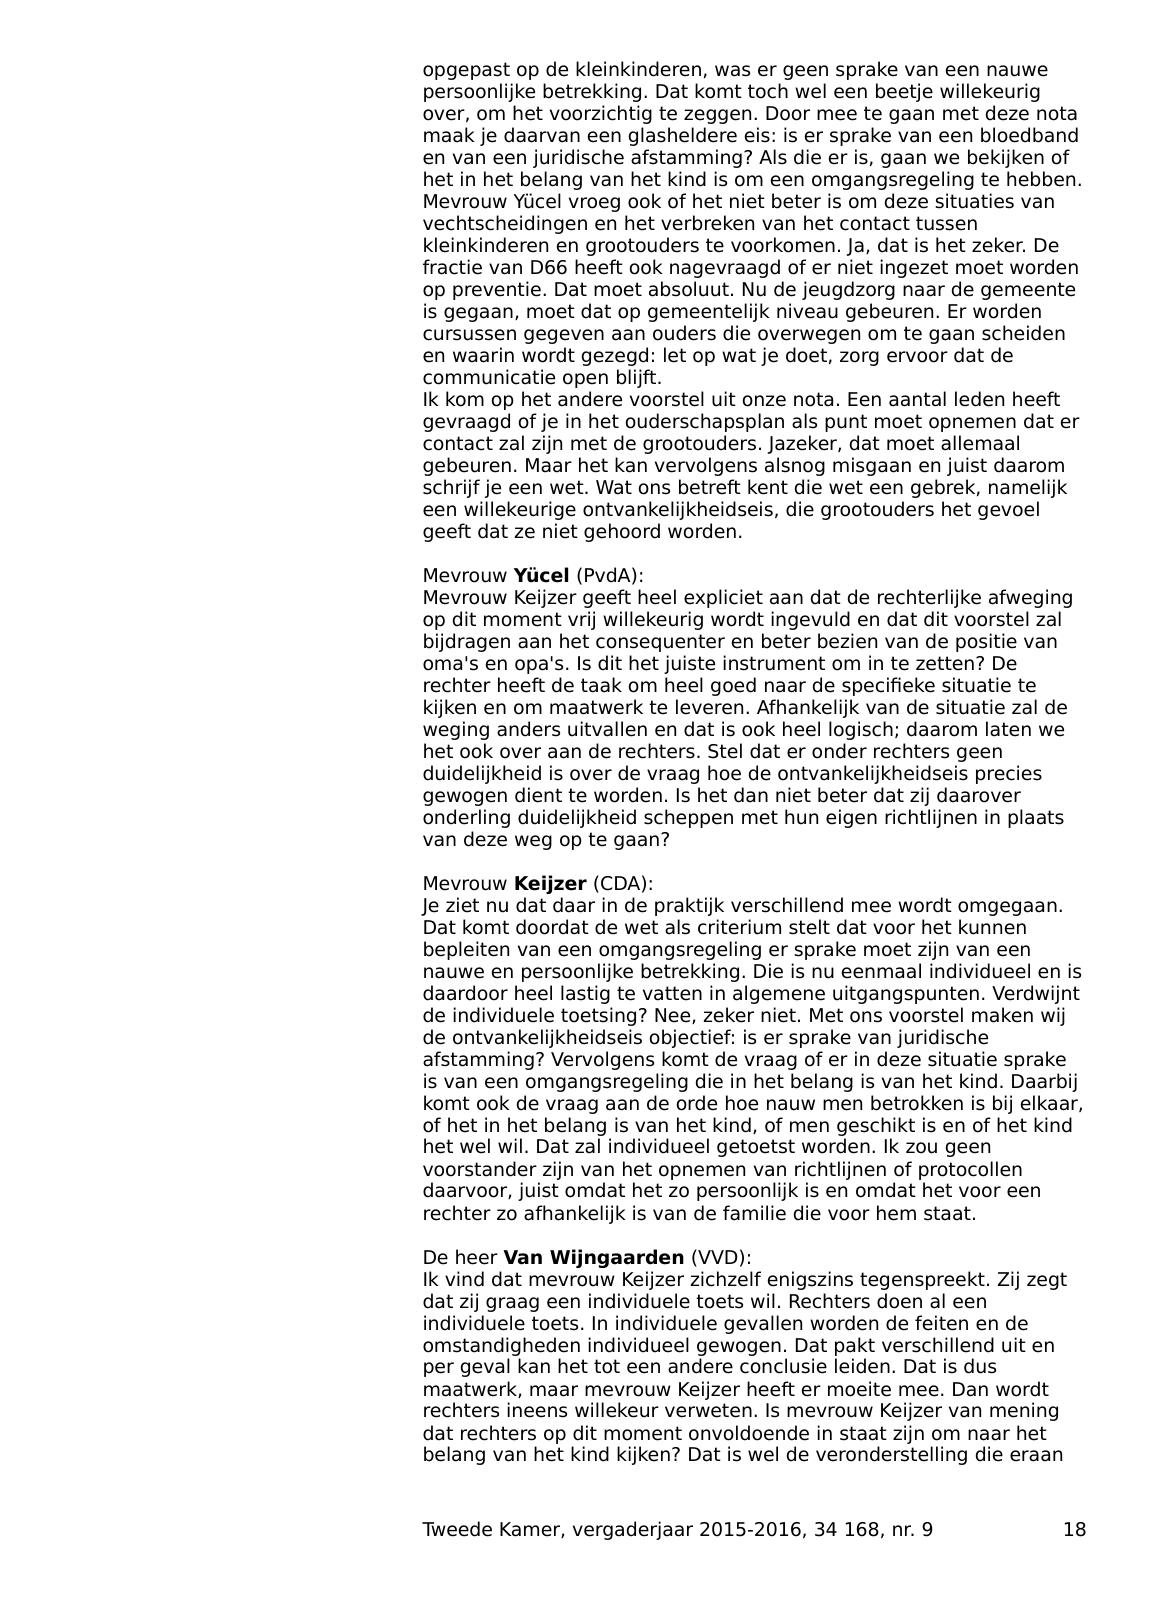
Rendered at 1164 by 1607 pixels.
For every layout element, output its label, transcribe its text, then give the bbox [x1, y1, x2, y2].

text Ik kom op het andere voorstel uit onze nota. Een aantal leden heeft gevraagd of je in het ouderschapsplan als punt moet opnemen dat er contact zal zijn met de grootouders. Jazeker, dat moet allemaal gebeuren. Maar het kan vervolgens alsnog misgaan en juist daarom schrijf je een wet. Wat ons betreft kent die wet een gebrek, namelijk een willekeurige ontvankelijkheidseis, die grootouders het gevoel geeft dat ze niet gehoord worden. [422, 389, 1087, 543]
text Mevrouw Yücel vroeg ook of het niet beter is om deze situaties van vechtscheidingen en het verbreken van het contact tussen kleinkinderen en grootouders te voorkomen. Ja, dat is het zeker. De fractie van D66 heeft ook nagevraagd of er niet ingezet moet worden op preventie. Dat moet absoluut. Nu de jeugdzorg naar de gemeente is gegaan, moet dat op gemeentelijk niveau gebeuren. Er worden cursussen gegeven aan ouders die overwegen om te gaan scheiden en waarin wordt gezegd: let op wat je doet, zorg ervoor dat de communicatie open blijft. [422, 191, 1087, 389]
text Mevrouw Keijzer (CDA): [422, 873, 1087, 895]
text De heer Van Wijngaarden (VVD): [422, 1247, 1087, 1268]
text Ik vind dat mevrouw Keijzer zichzelf enigszins tegenspreekt. Zij zegt dat zij graag een individuele toets wil. Rechters doen al een individuele toets. In individuele gevallen worden de feiten en de omstandigheden individueel gewogen. Dat pakt verschillend uit en per geval kan het tot een andere conclusie leiden. Dat is dus maatwerk, maar mevrouw Keijzer heeft er moeite mee. Dan wordt rechters ineens willekeur verweten. Is mevrouw Keijzer van mening dat rechters op dit moment onvoldoende in staat zijn om naar het belang van het kind kijken? Dat is wel de veronderstelling die eraan [422, 1268, 1087, 1466]
text Mevrouw Yücel (PvdA): [422, 565, 1087, 587]
text Mevrouw Keijzer geeft heel expliciet aan dat de rechterlijke afweging op dit moment vrij willekeurig wordt ingevuld en dat dit voorstel zal bijdragen aan het consequenter en beter bezien van de positie van oma's en opa's. Is dit het juiste instrument om in te zetten? De rechter heeft de taak om heel goed naar de specifieke situatie te kijken en om maatwerk te leveren. Afhankelijk van de situatie zal de weging anders uitvallen en dat is ook heel logisch; daarom laten we het ook over aan de rechters. Stel dat er onder rechters geen duidelijkheid is over de vraag hoe de ontvankelijkheidseis precies gewogen dient te worden. Is het dan niet beter dat zij daarover onderling duidelijkheid scheppen met hun eigen richtlijnen in plaats van deze weg op te gaan? [422, 587, 1087, 851]
text opgepast op de kleinkinderen, was er geen sprake van een nauwe persoonlijke betrekking. Dat komt toch wel een beetje willekeurig over, om het voorzichtig te zeggen. Door mee te gaan met deze nota maak je daarvan een glasheldere eis: is er sprake van een bloedband en van een juridische afstamming? Als die er is, gaan we bekijken of het in het belang van het kind is om een omgangsregeling te hebben. [422, 59, 1087, 191]
text Je ziet nu dat daar in de praktijk verschillend mee wordt omgegaan. Dat komt doordat de wet als criterium stelt dat voor het kunnen bepleiten van een omgangsregeling er sprake moet zijn van een nauwe en persoonlijke betrekking. Die is nu eenmaal individueel en is daardoor heel lastig te vatten in algemene uitgangspunten. Verdwijnt de individuele toetsing? Nee, zeker niet. Met ons voorstel maken wij de ontvankelijkheidseis objectief: is er sprake van juridische afstamming? Vervolgens komt de vraag of er in deze situatie sprake is van een omgangsregeling die in het belang is van het kind. Daarbij komt ook de vraag aan de orde hoe nauw men betrokken is bij elkaar, of het in het belang is van het kind, of men geschikt is en of het kind het wel wil. Dat zal individueel getoetst worden. Ik zou geen voorstander zijn van het opnemen van richtlijnen of protocollen daarvoor, juist omdat het zo persoonlijk is en omdat het voor een rechter zo afhankelijk is van de familie die voor hem staat. [422, 895, 1087, 1224]
